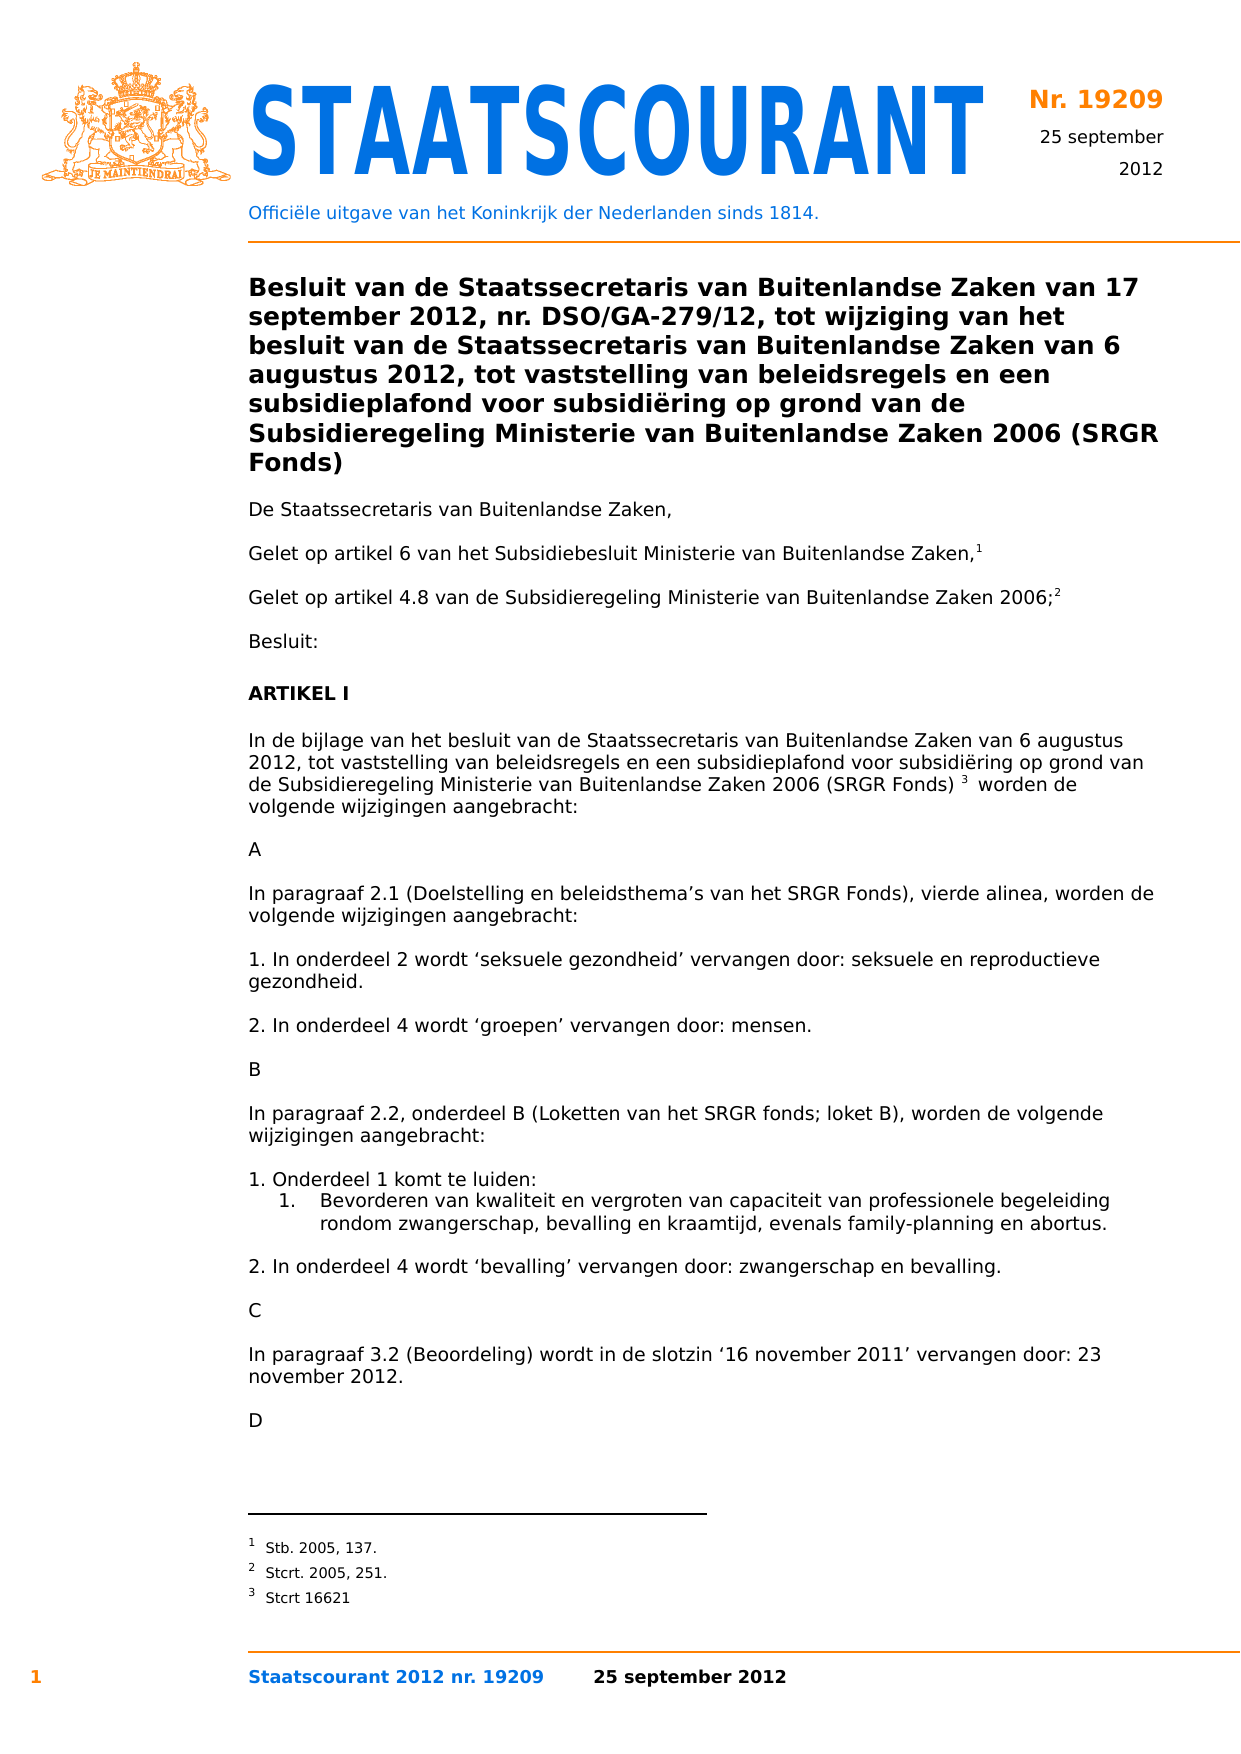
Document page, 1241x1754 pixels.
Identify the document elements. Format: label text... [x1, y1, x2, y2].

text Gelet op artikel 6 van het Subsidiebesluit Ministerie van Buitenlandse Zaken, [248, 543, 1163, 565]
text In paragraaf 3.2 (Beoordeling) wordt in de slotzin ‘16 november 2011’ vervangen door: 23 november 2012. [248, 1344, 1163, 1388]
subtitle ARTIKEL I [248, 683, 1163, 704]
text C [248, 1300, 1163, 1322]
text De Staatssecretaris van Buitenlandse Zaken, [248, 499, 1163, 521]
table_header STAATSCOURANT [248, 62, 998, 203]
text 2. In onderdeel 4 wordt ‘groepen’ vervangen door: mensen. [248, 1015, 1163, 1037]
text Besluit: [248, 631, 1163, 653]
text 1. In onderdeel 2 wordt ‘seksuele gezondheid’ vervangen door: seksuele en reproductieve gezondheid. [248, 949, 1163, 993]
text 1. Bevorderen van kwaliteit en vergroten van capaciteit van professionele begeleiding rondom zwangerschap, bevalling en kraamtijd, evenals family-planning en abortus. [278, 1190, 1163, 1234]
text Stcrt. 2005, 251. [248, 1561, 1163, 1583]
table_cell Officiële uitgave van het Koninkrijk der Nederlanden sinds 1814. [248, 203, 1240, 241]
table_header Nr. 19209 [998, 62, 1240, 121]
text Stb. 2005, 137. [248, 1536, 1163, 1558]
table_cell 25 september [998, 121, 1240, 153]
picture [41, 62, 231, 186]
table_header [25, 62, 248, 241]
text D [248, 1410, 1163, 1432]
text A [248, 839, 1163, 861]
subtitle Besluit van de Staatssecretaris van Buitenlandse Zaken van 17 september 2012, nr. DSO/GA-279/12, tot wijziging van het besluit van de Staatssecretaris van Buitenlandse Zaken van 6 augustus 2012, tot vaststelling van beleidsregels en een subsidieplafond voor subsidiëring op grond van de Subsidieregeling Ministerie van Buitenlandse Zaken 2006 (SRGR Fonds) [248, 273, 1163, 477]
text In paragraaf 2.2, onderdeel B (Loketten van het SRGR fonds; loket B), worden de volgende wijzigingen aangebracht: [248, 1103, 1163, 1147]
text In paragraaf 2.1 (Doelstelling en beleidsthema’s van het SRGR Fonds), vierde alinea, worden de volgende wijzigingen aangebracht: [248, 883, 1163, 927]
table_cell 2012 [998, 153, 1240, 203]
text 2. In onderdeel 4 wordt ‘bevalling’ vervangen door: zwangerschap en bevalling. [248, 1256, 1163, 1278]
text Stcrt 16621 [248, 1586, 1163, 1608]
text 1. Onderdeel 1 komt te luiden: [248, 1168, 1163, 1190]
text Gelet op artikel 4.8 van de Subsidieregeling Ministerie van Buitenlandse Zaken 2006; [248, 587, 1163, 609]
text In de bijlage van het besluit van de Staatssecretaris van Buitenlandse Zaken van 6 augustus 2012, tot vaststelling van beleidsregels en een subsidieplafond voor subsidiëring op grond van de Subsidieregeling Ministerie van Buitenlandse Zaken 2006 (SRGR Fonds) worden de volgende wijzigingen aangebracht: [248, 729, 1163, 817]
text B [248, 1059, 1163, 1081]
